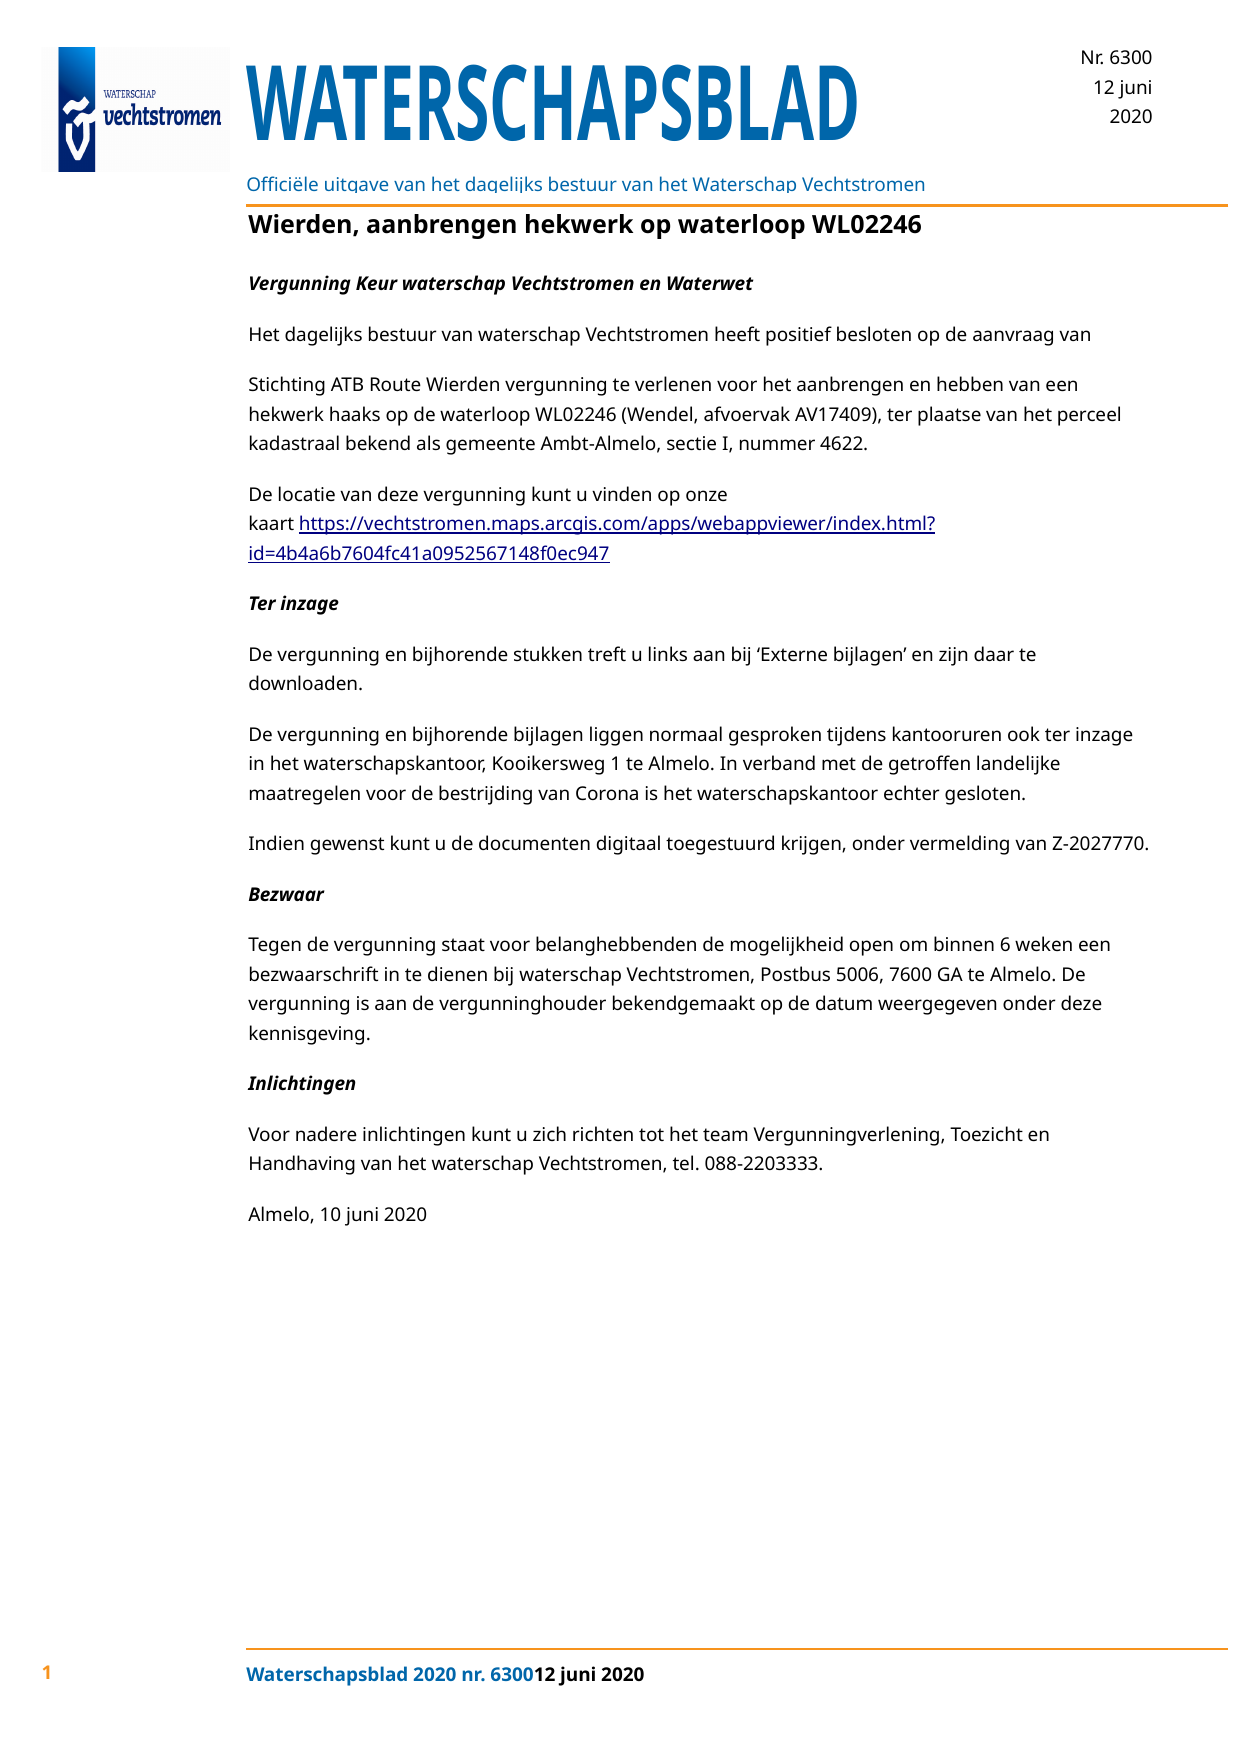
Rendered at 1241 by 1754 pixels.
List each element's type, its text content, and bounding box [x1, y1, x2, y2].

text Ter inzage [248, 590, 1152, 616]
text Indien gewenst kunt u de documenten digitaal toegestuurd krijgen, onder vermelding van Z-2027770. [248, 830, 1152, 856]
text Het dagelijks bestuur van waterschap Vechtstromen heeft positief besloten op de aanvraag van [248, 321, 1152, 346]
text Inlichtingen [248, 1070, 1152, 1096]
text De locatie van deze vergunning kunt u vinden op onze kaart https://vechtstromen.maps.arcgis.com/apps/webappviewer/index.html?id=4b4a6b7604fc41a0952567148f0ec947 [248, 481, 1152, 566]
text Tegen de vergunning staat voor belanghebbenden de mogelijkheid open om binnen 6 weken een bezwaarschrift in te dienen bij waterschap Vechtstromen, Postbus 5006, 7600 GA te Almelo. De vergunning is aan de vergunninghouder bekendgemaakt op de datum weergegeven onder deze kennisgeving. [248, 931, 1152, 1046]
text Stichting ATB Route Wierden vergunning te verlenen voor het aanbrengen en hebben van een hekwerk haaks op de waterloop WL02246 (Wendel, afvoervak AV17409), ter plaatse van het perceel kadastraal bekend als gemeente Ambt-Almelo, sectie I, nummer 4622. [248, 371, 1152, 456]
picture [41, 47, 231, 172]
text Vergunning Keur waterschap Vechtstromen en Waterwet [248, 270, 1152, 296]
text Almelo, 10 juni 2020 [248, 1201, 1152, 1226]
text Bezwaar [248, 881, 1152, 906]
text Voor nadere inlichtingen kunt u zich richten tot het team Vergunningverlening, Toezicht en Handhaving van het waterschap Vechtstromen, tel. 088-2203333. [248, 1121, 1152, 1176]
text De vergunning en bijhorende bijlagen liggen normaal gesproken tijdens kantooruren ook ter inzage in het waterschapskantoor, Kooikersweg 1 te Almelo. In verband met de getroffen landelijke maatregelen voor de bestrijding van Corona is het waterschapskantoor echter gesloten. [248, 721, 1152, 806]
text De vergunning en bijhorende stukken treft u links aan bij ‘Externe bijlagen’ en zijn daar te downloaden. [248, 641, 1152, 696]
text Wierden, aanbrengen hekwerk op waterloop WL02246 [248, 207, 1152, 241]
